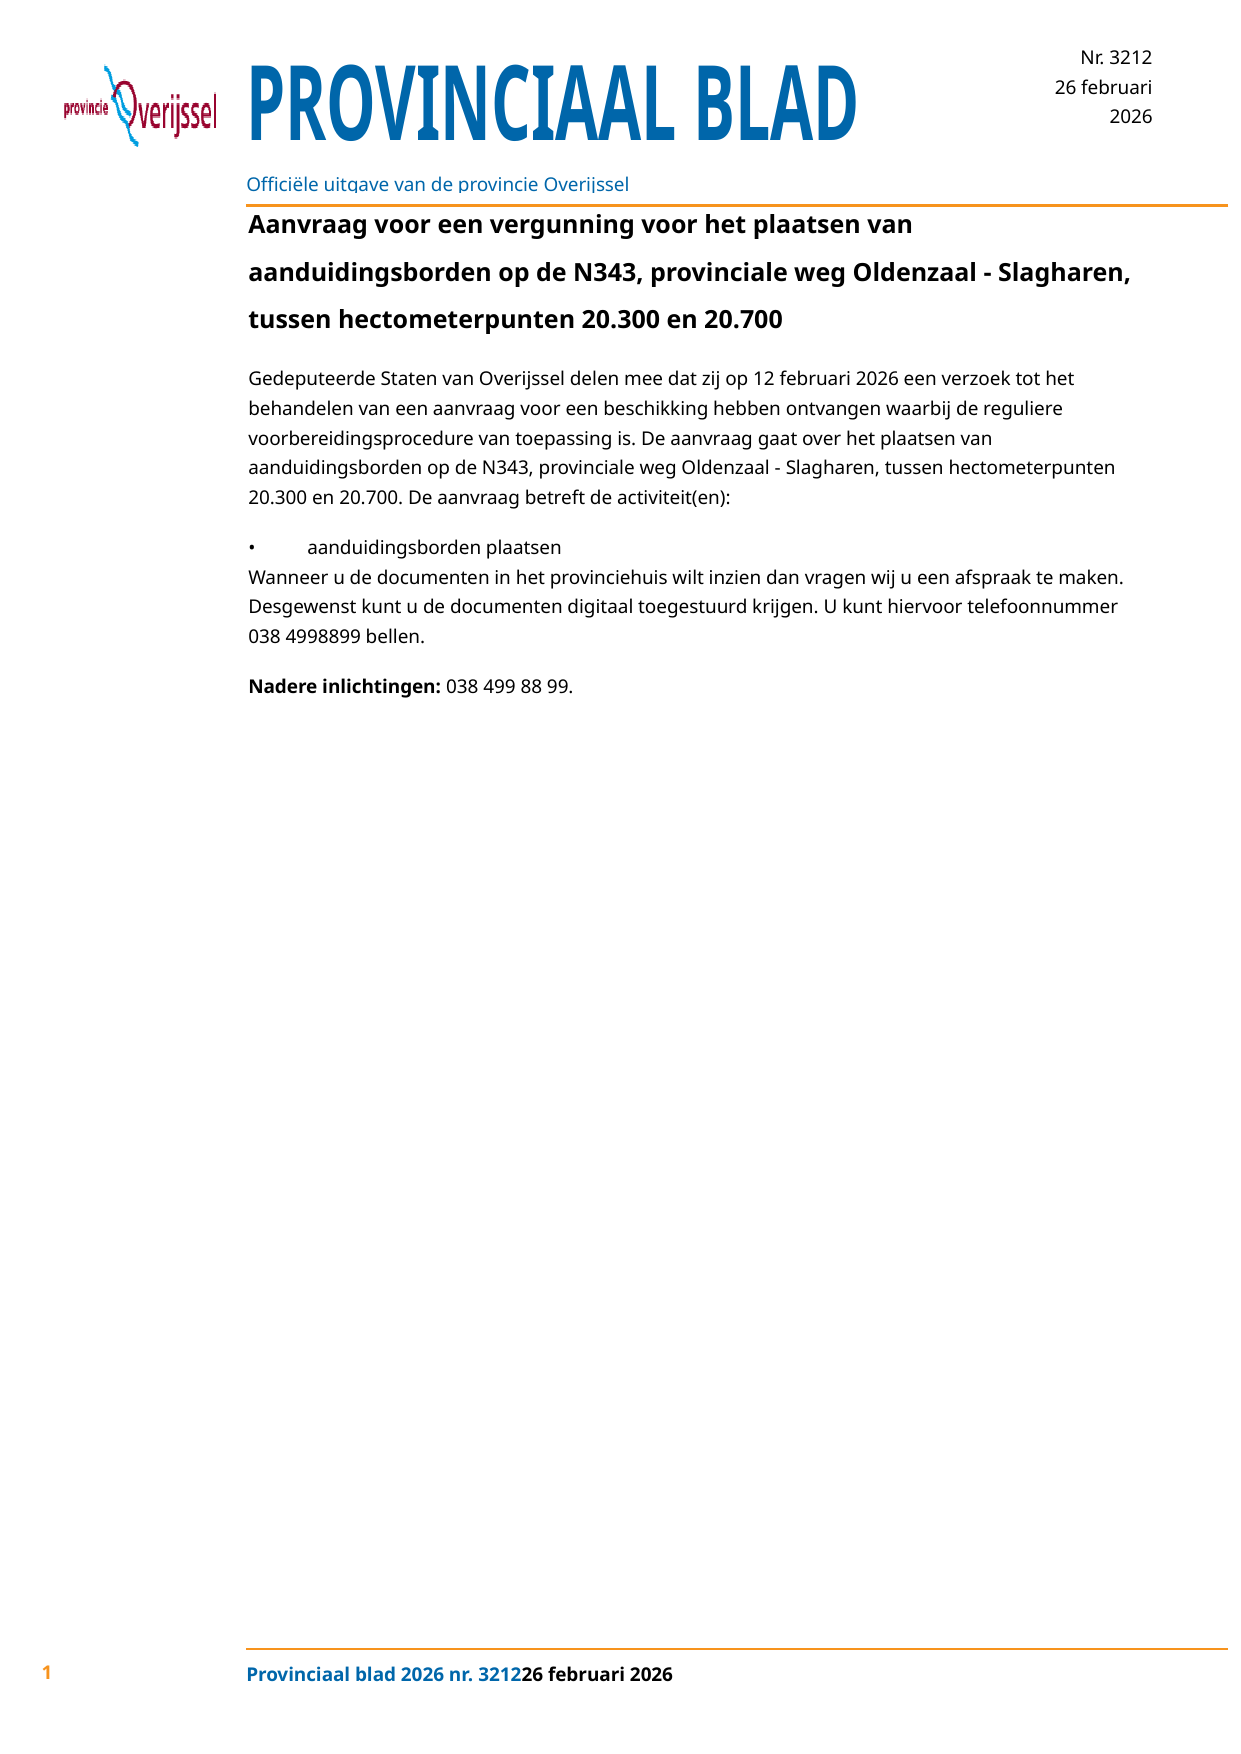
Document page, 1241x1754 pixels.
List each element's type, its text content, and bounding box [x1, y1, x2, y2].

text Gedeputeerde Staten van Overijssel delen mee dat zij op 12 februari 2026 een verzoek tot het behandelen van een aanvraag voor een beschikking hebben ontvangen waarbij de reguliere voorbereidingsprocedure van toepassing is. De aanvraag gaat over het plaatsen van aanduidingsborden op de N343, provinciale weg Oldenzaal - Slagharen, tussen hectometerpunten 20.300 en 20.700. De aanvraag betreft de activiteit(en): [248, 366, 1152, 509]
list aanduidingsborden plaatsen [248, 534, 1152, 560]
text Aanvraag voor een vergunning voor het plaatsen van aanduidingsborden op de N343, provinciale weg Oldenzaal - Slagharen, tussen hectometerpunten 20.300 en 20.700 [248, 207, 1152, 336]
text Nadere inlichtingen: 038 499 88 99. [248, 673, 1152, 699]
picture [41, 47, 231, 172]
text Wanneer u de documenten in het provinciehuis wilt inzien dan vragen wij u een afspraak te maken. Desgewenst kunt u de documenten digitaal toegestuurd krijgen. U kunt hiervoor telefoonnummer 038 4998899 bellen. [248, 564, 1152, 649]
